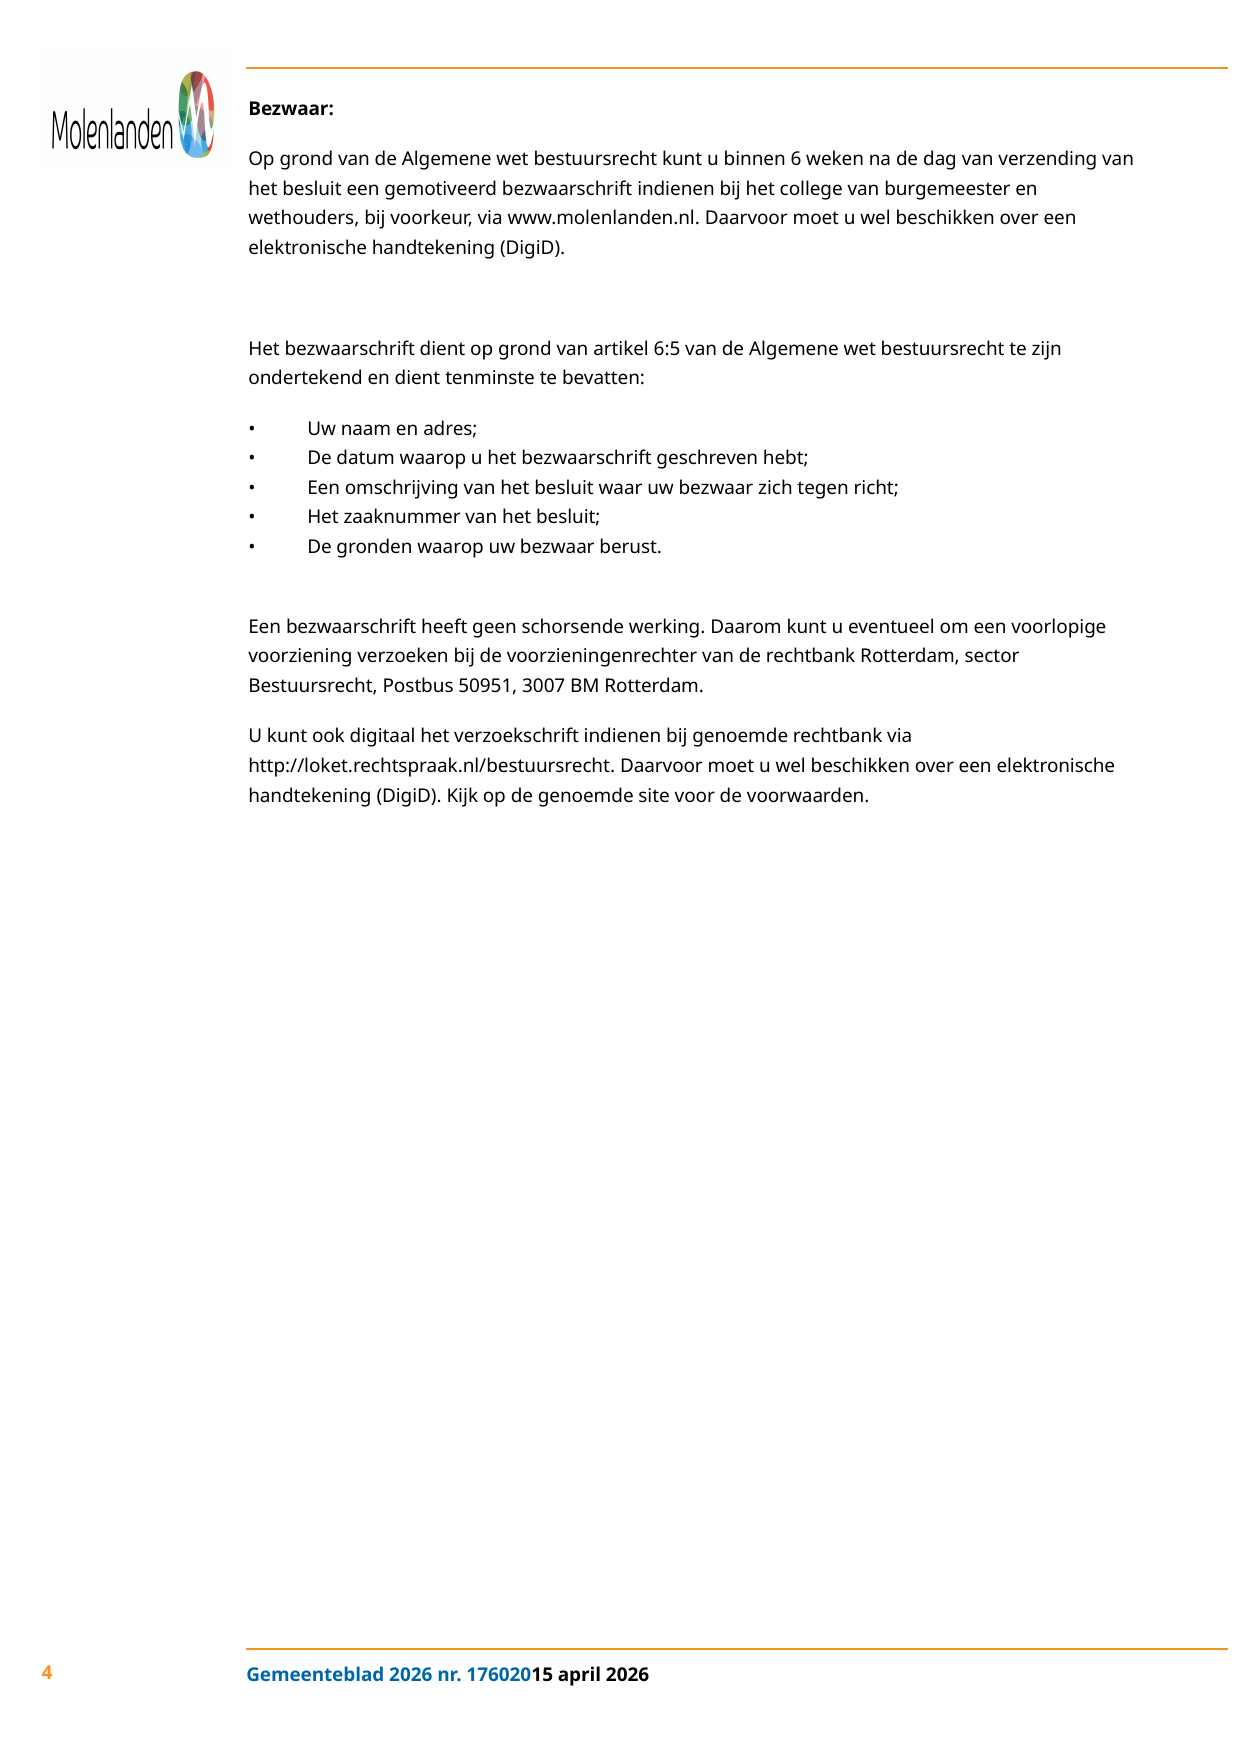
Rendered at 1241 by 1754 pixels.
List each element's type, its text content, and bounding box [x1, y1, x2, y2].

list Uw naam en adres; [248, 415, 1152, 441]
text Een bezwaarschrift heeft geen schorsende werking. Daarom kunt u eventueel om een voorlopige voorziening verzoeken bij de voorzieningenrechter van de rechtbank Rotterdam, sector Bestuursrecht, Postbus 50951, 3007 BM Rotterdam. [248, 613, 1152, 698]
list Het zaaknummer van het besluit; [248, 503, 1152, 529]
text Het bezwaarschrift dient op grond van artikel 6:5 van de Algemene wet bestuursrecht te zijn ondertekend en dient tenminste te bevatten: [248, 335, 1152, 390]
text U kunt ook digitaal het verzoekschrift indienen bij genoemde rechtbank via http://loket.rechtspraak.nl/bestuursrecht. Daarvoor moet u wel beschikken over een elektronische handtekening (DigiD). Kijk op de genoemde site voor de voorwaarden. [248, 723, 1152, 808]
picture [41, 47, 231, 172]
list De gronden waarop uw bezwaar berust. [248, 533, 1152, 559]
text Op grond van de Algemene wet bestuursrecht kunt u binnen 6 weken na de dag van verzending van het besluit een gemotiveerd bezwaarschrift indienen bij het college van burgemeester en wethouders, bij voorkeur, via www.molenlanden.nl. Daarvoor moet u wel beschikken over een elektronische handtekening (DigiD). [248, 145, 1152, 260]
list De datum waarop u het bezwaarschrift geschreven hebt; [248, 444, 1152, 470]
text Bezwaar: [248, 95, 1152, 121]
list Een omschrijving van het besluit waar uw bezwaar zich tegen richt; [248, 474, 1152, 500]
